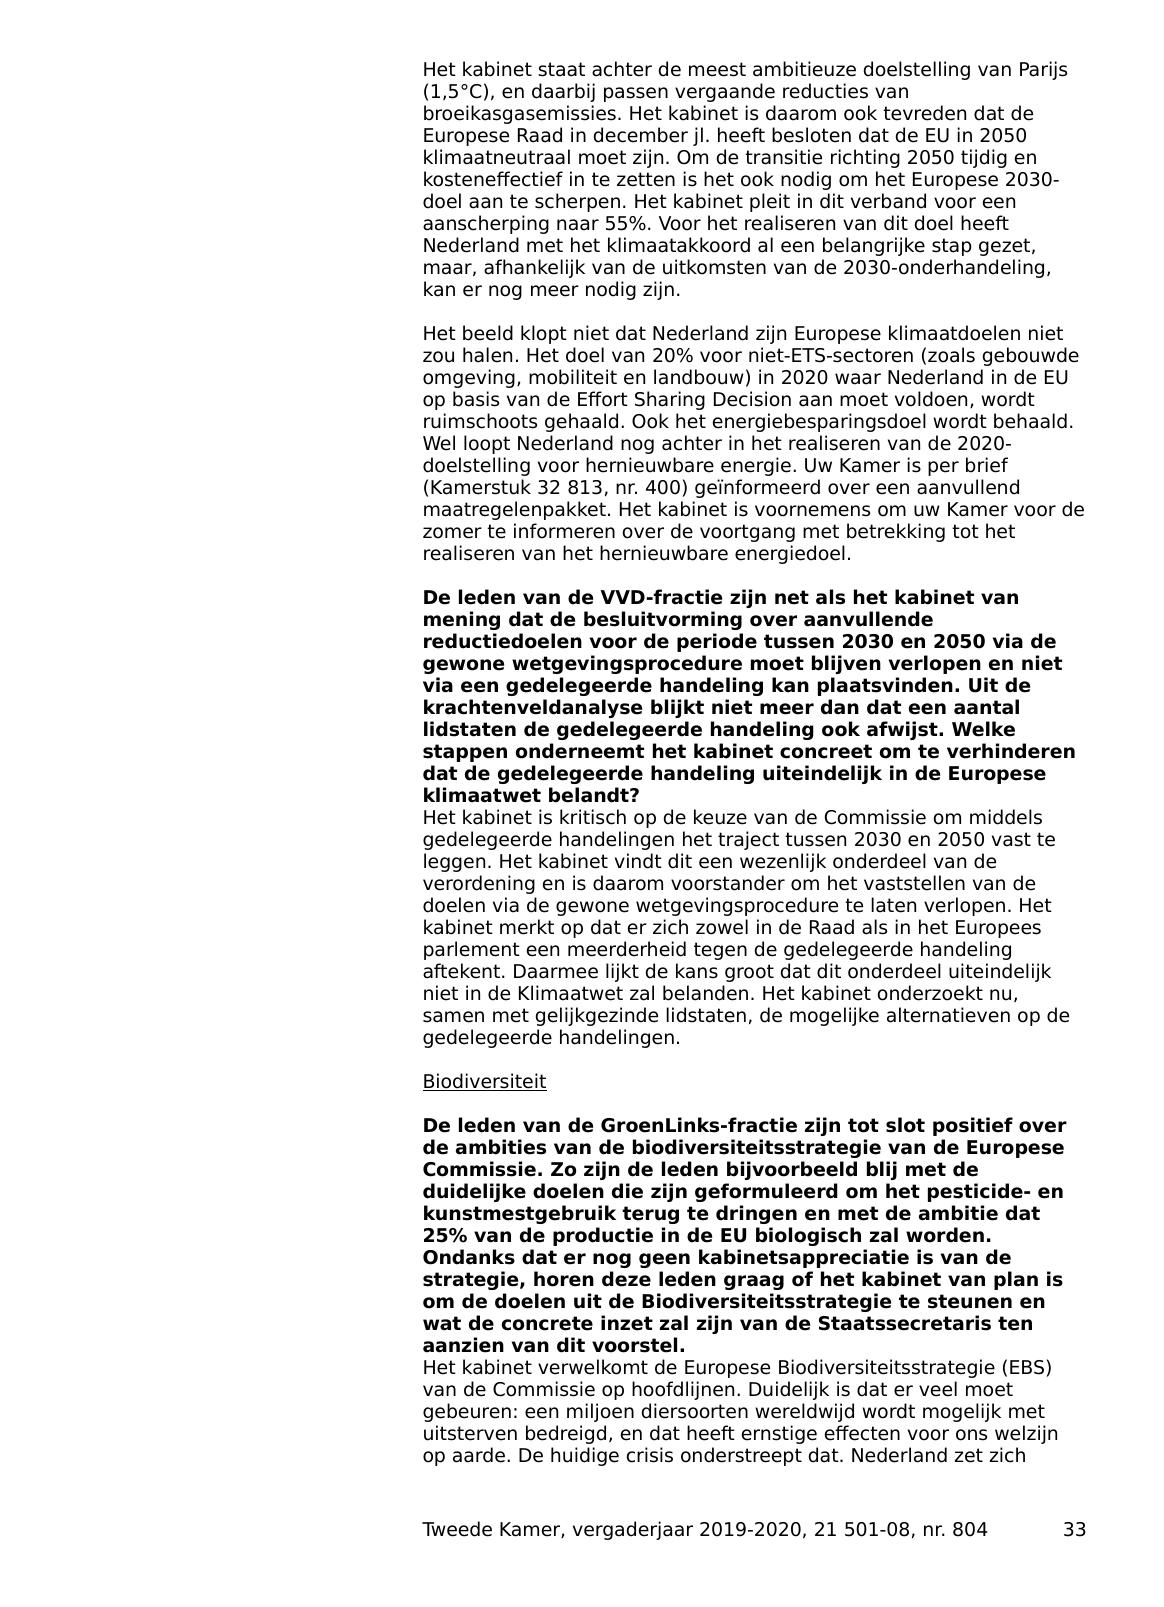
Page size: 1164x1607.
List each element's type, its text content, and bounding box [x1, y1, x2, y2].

text De leden van de VVD-fractie zijn net als het kabinet van mening dat de besluitvorming over aanvullende reductiedoelen voor de periode tussen 2030 en 2050 via de gewone wetgevingsprocedure moet blijven verlopen en niet via een gedelegeerde handeling kan plaatsvinden. Uit de krachtenveldanalyse blijkt niet meer dan dat een aantal lidstaten de gedelegeerde handeling ook afwijst. Welke stappen onderneemt het kabinet concreet om te verhinderen dat de gedelegeerde handeling uiteindelijk in de Europese klimaatwet belandt? [422, 587, 1087, 807]
text Het beeld klopt niet dat Nederland zijn Europese klimaatdoelen niet zou halen. Het doel van 20% voor niet-ETS-sectoren (zoals gebouwde omgeving, mobiliteit en landbouw) in 2020 waar Nederland in de EU op basis van de Effort Sharing Decision aan moet voldoen, wordt ruimschoots gehaald. Ook het energiebesparingsdoel wordt behaald. Wel loopt Nederland nog achter in het realiseren van de 2020-doelstelling voor hernieuwbare energie. Uw Kamer is per brief (Kamerstuk 32 813, nr. 400) geïnformeerd over een aanvullend maatregelenpakket. Het kabinet is voornemens om uw Kamer voor de zomer te informeren over de voortgang met betrekking tot het realiseren van het hernieuwbare energiedoel. [422, 323, 1087, 565]
text Het kabinet staat achter de meest ambitieuze doelstelling van Parijs (1,5°C), en daarbij passen vergaande reducties van broeikasgasemissies. Het kabinet is daarom ook tevreden dat de Europese Raad in december jl. heeft besloten dat de EU in 2050 klimaatneutraal moet zijn. Om de transitie richting 2050 tijdig en kosteneffectief in te zetten is het ook nodig om het Europese 2030-doel aan te scherpen. Het kabinet pleit in dit verband voor een aanscherping naar 55%. Voor het realiseren van dit doel heeft Nederland met het klimaatakkoord al een belangrijke stap gezet, maar, afhankelijk van de uitkomsten van de 2030-onderhandeling, kan er nog meer nodig zijn. [422, 59, 1087, 301]
subtitle Biodiversiteit [422, 1071, 1087, 1093]
text Het kabinet is kritisch op de keuze van de Commissie om middels gedelegeerde handelingen het traject tussen 2030 en 2050 vast te leggen. Het kabinet vindt dit een wezenlijk onderdeel van de verordening en is daarom voorstander om het vaststellen van de doelen via de gewone wetgevingsprocedure te laten verlopen. Het kabinet merkt op dat er zich zowel in de Raad als in het Europees parlement een meerderheid tegen de gedelegeerde handeling aftekent. Daarmee lijkt de kans groot dat dit onderdeel uiteindelijk niet in de Klimaatwet zal belanden. Het kabinet onderzoekt nu, samen met gelijkgezinde lidstaten, de mogelijke alternatieven op de gedelegeerde handelingen. [422, 807, 1087, 1048]
text De leden van de GroenLinks-fractie zijn tot slot positief over de ambities van de biodiversiteitsstrategie van de Europese Commissie. Zo zijn de leden bijvoorbeeld blij met de duidelijke doelen die zijn geformuleerd om het pesticide- en kunstmestgebruik terug te dringen en met de ambitie dat 25% van de productie in de EU biologisch zal worden. Ondanks dat er nog geen kabinetsappreciatie is van de strategie, horen deze leden graag of het kabinet van plan is om de doelen uit de Biodiversiteitsstrategie te steunen en wat de concrete inzet zal zijn van de Staatssecretaris ten aanzien van dit voorstel. [422, 1115, 1087, 1357]
text Het kabinet verwelkomt de Europese Biodiversiteitsstrategie (EBS) van de Commissie op hoofdlijnen. Duidelijk is dat er veel moet gebeuren: een miljoen diersoorten wereldwijd wordt mogelijk met uitsterven bedreigd, en dat heeft ernstige effecten voor ons welzijn op aarde. De huidige crisis onderstreept dat. Nederland zet zich [422, 1357, 1087, 1467]
